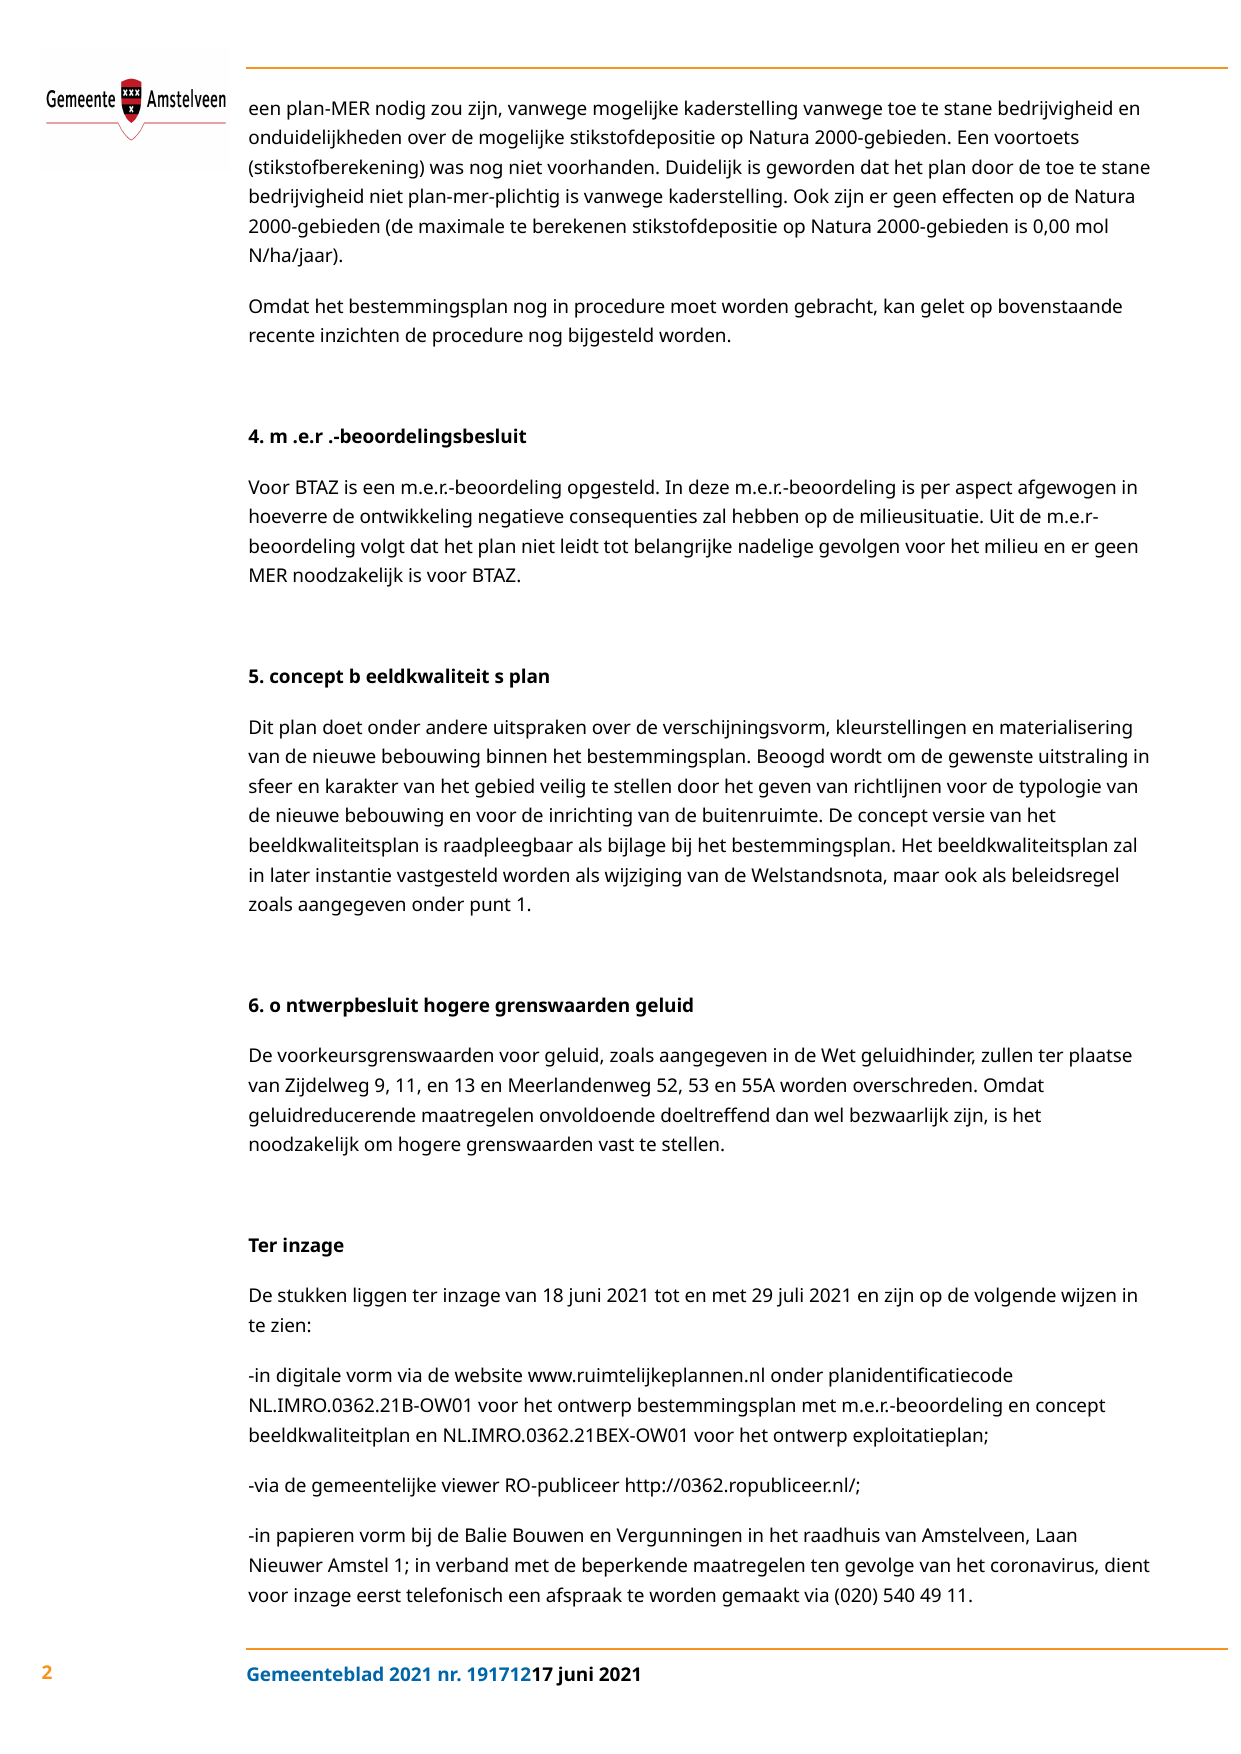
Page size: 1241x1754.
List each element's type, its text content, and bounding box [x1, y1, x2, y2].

text Omdat het bestemmingsplan nog in procedure moet worden gebracht, kan gelet op bovenstaande recente inzichten de procedure nog bijgesteld worden. [248, 293, 1152, 348]
text Ter inzage [248, 1232, 1152, 1258]
text Dit plan doet onder andere uitspraken over de verschijningsvorm, kleurstellingen en materialisering van de nieuwe bebouwing binnen het bestemmingsplan. Beoogd wordt om de gewenste uitstraling in sfeer en karakter van het gebied veilig te stellen door het geven van richtlijnen voor de typologie van de nieuwe bebouwing en voor de inrichting van de buitenruimte. De concept versie van het beeldkwaliteitsplan is raadpleegbaar als bijlage bij het bestemmingsplan. Het beeldkwaliteitsplan zal in later instantie vastgesteld worden als wijziging van de Welstandsnota, maar ook als beleidsregel zoals aangegeven onder punt 1. [248, 714, 1152, 917]
text een plan-MER nodig zou zijn, vanwege mogelijke kaderstelling vanwege toe te stane bedrijvigheid en onduidelijkheden over de mogelijke stikstofdepositie op Natura 2000-gebieden. Een voortoets (stikstofberekening) was nog niet voorhanden. Duidelijk is geworden dat het plan door de toe te stane bedrijvigheid niet plan-mer-plichtig is vanwege kaderstelling. Ook zijn er geen effecten op de Natura 2000-gebieden (de maximale te berekenen stikstofdepositie op Natura 2000-gebieden is 0,00 mol N/ha/jaar). [248, 95, 1152, 268]
text -via de gemeentelijke viewer RO-publiceer http://0362.ropubliceer.nl/; [248, 1472, 1152, 1498]
text 5. concept b eeldkwaliteit s plan [248, 663, 1152, 689]
text Voor BTAZ is een m.e.r.-beoordeling opgesteld. In deze m.e.r.-beoordeling is per aspect afgewogen in hoeverre de ontwikkeling negatieve consequenties zal hebben op de milieusituatie. Uit de m.e.r-beoordeling volgt dat het plan niet leidt tot belangrijke nadelige gevolgen voor het milieu en er geen MER noodzakelijk is voor BTAZ. [248, 474, 1152, 588]
text De voorkeursgrenswaarden voor geluid, zoals aangegeven in de Wet geluidhinder, zullen ter plaatse van Zijdelweg 9, 11, en 13 en Meerlandenweg 52, 53 en 55A worden overschreden. Omdat geluidreducerende maatregelen onvoldoende doeltreffend dan wel bezwaarlijk zijn, is het noodzakelijk om hogere grenswaarden vast te stellen. [248, 1043, 1152, 1157]
text 6. o ntwerpbesluit hogere grenswaarden geluid [248, 992, 1152, 1018]
text -in digitale vorm via de website www.ruimtelijkeplannen.nl onder planidentificatiecode NL.IMRO.0362.21B-OW01 voor het ontwerp bestemmingsplan met m.e.r.-beoordeling en concept beeldkwaliteitplan en NL.IMRO.0362.21BEX-OW01 voor het ontwerp exploitatieplan; [248, 1363, 1152, 1448]
text 4. m .e.r .-beoordelingsbesluit [248, 423, 1152, 449]
text De stukken liggen ter inzage van 18 juni 2021 tot en met 29 juli 2021 en zijn op de volgende wijzen in te zien: [248, 1283, 1152, 1338]
picture [41, 47, 231, 172]
text -in papieren vorm bij de Balie Bouwen en Vergunningen in het raadhuis van Amstelveen, Laan Nieuwer Amstel 1; in verband met de beperkende maatregelen ten gevolge van het coronavirus, dient voor inzage eerst telefonisch een afspraak te worden gemaakt via (020) 540 49 11. [248, 1523, 1152, 1608]
